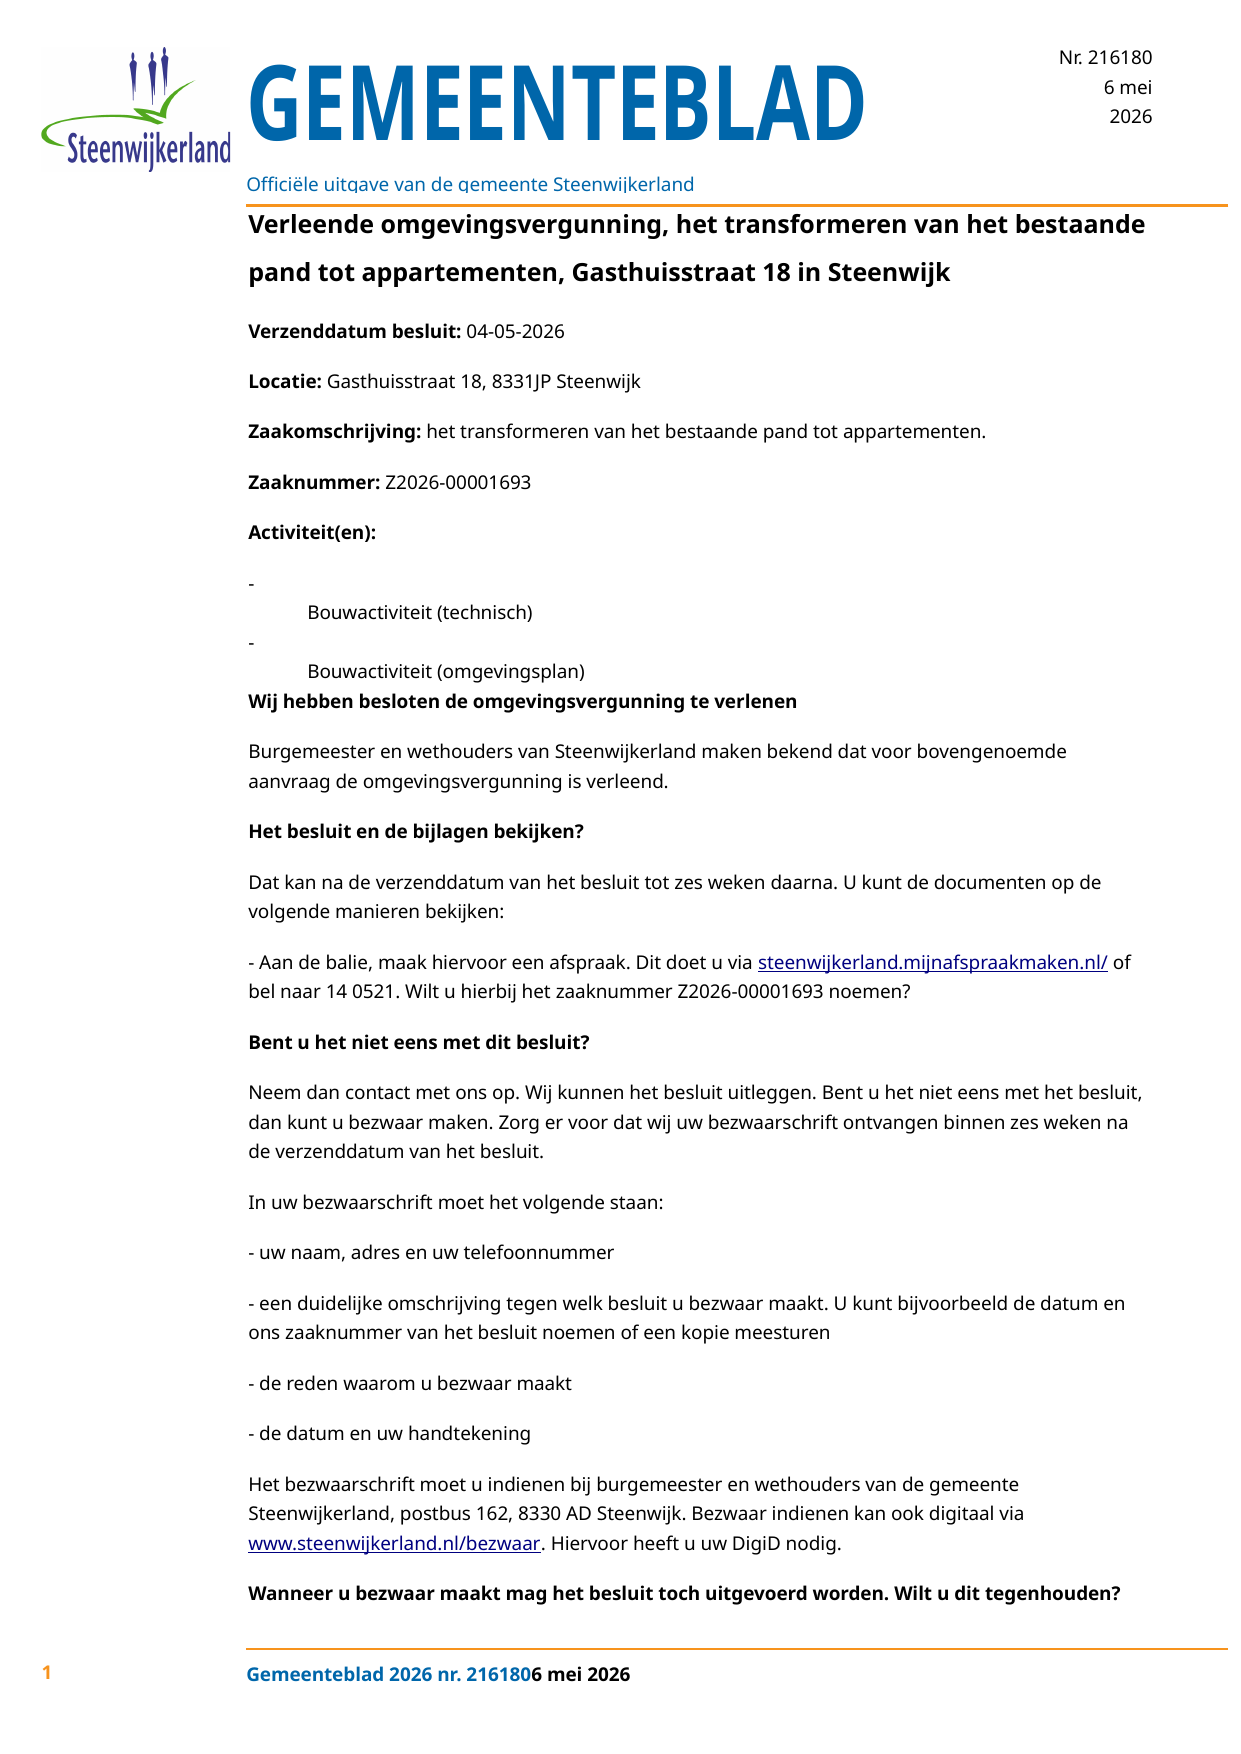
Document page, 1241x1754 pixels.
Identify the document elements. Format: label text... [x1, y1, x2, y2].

text Wanneer u bezwaar maakt mag het besluit toch uitgevoerd worden. Wilt u dit tegenhouden? [248, 1580, 1152, 1606]
text In uw bezwaarschrift moet het volgende staan: [248, 1189, 1152, 1215]
text Het bezwaarschrift moet u indienen bij burgemeester en wethouders van de gemeente Steenwijkerland, postbus 162, 8330 AD Steenwijk. Bezwaar indienen kan ook digitaal via www.steenwijkerland.nl/bezwaar. Hiervoor heeft u uw DigiD nodig. [248, 1471, 1152, 1556]
text - een duidelijke omschrijving tegen welk besluit u bezwaar maakt. U kunt bijvoorbeeld de datum en ons zaaknummer van het besluit noemen of een kopie meesturen [248, 1290, 1152, 1345]
list Bouwactiviteit (omgevingsplan) [248, 659, 1152, 684]
text Bent u het niet eens met dit besluit? [248, 1029, 1152, 1055]
text Zaakomschrijving: het transformeren van het bestaande pand tot appartementen. [248, 419, 1152, 444]
text Neem dan contact met ons op. Wij kunnen het besluit uitleggen. Bent u het niet eens met het besluit, dan kunt u bezwaar maken. Zorg er voor dat wij uw bezwaarschrift ontvangen binnen zes weken na de verzenddatum van het besluit. [248, 1079, 1152, 1164]
text Dat kan na de verzenddatum van het besluit tot zes weken daarna. U kunt de documenten op de volgende manieren bekijken: [248, 869, 1152, 924]
text Wij hebben besloten de omgevingsvergunning te verlenen [248, 688, 1152, 714]
text Activiteit(en): [248, 519, 1152, 545]
text Het besluit en de bijlagen bekijken? [248, 819, 1152, 844]
text - Aan de balie, maak hiervoor een afspraak. Dit doet u via steenwijkerland.mijnafspraakmaken.nl/ of bel naar 14 0521. Wilt u hierbij het zaaknummer Z2026-00001693 noemen? [248, 949, 1152, 1004]
text Zaaknummer: Z2026-00001693 [248, 469, 1152, 495]
text Locatie: Gasthuisstraat 18, 8331JP Steenwijk [248, 368, 1152, 394]
text - de reden waarom u bezwaar maakt [248, 1370, 1152, 1396]
text - uw naam, adres en uw telefoonnummer [248, 1239, 1152, 1265]
picture [41, 47, 231, 172]
text Verleende omgevingsvergunning, het transformeren van het bestaande pand tot appartementen, Gasthuisstraat 18 in Steenwijk [248, 207, 1152, 288]
text Burgemeester en wethouders van Steenwijkerland maken bekend dat voor bovengenoemde aanvraag de omgevingsvergunning is verleend. [248, 739, 1152, 794]
text Verzenddatum besluit: 04-05-2026 [248, 318, 1152, 344]
text - de datum en uw handtekening [248, 1420, 1152, 1446]
list Bouwactiviteit (technisch) [248, 599, 1152, 625]
